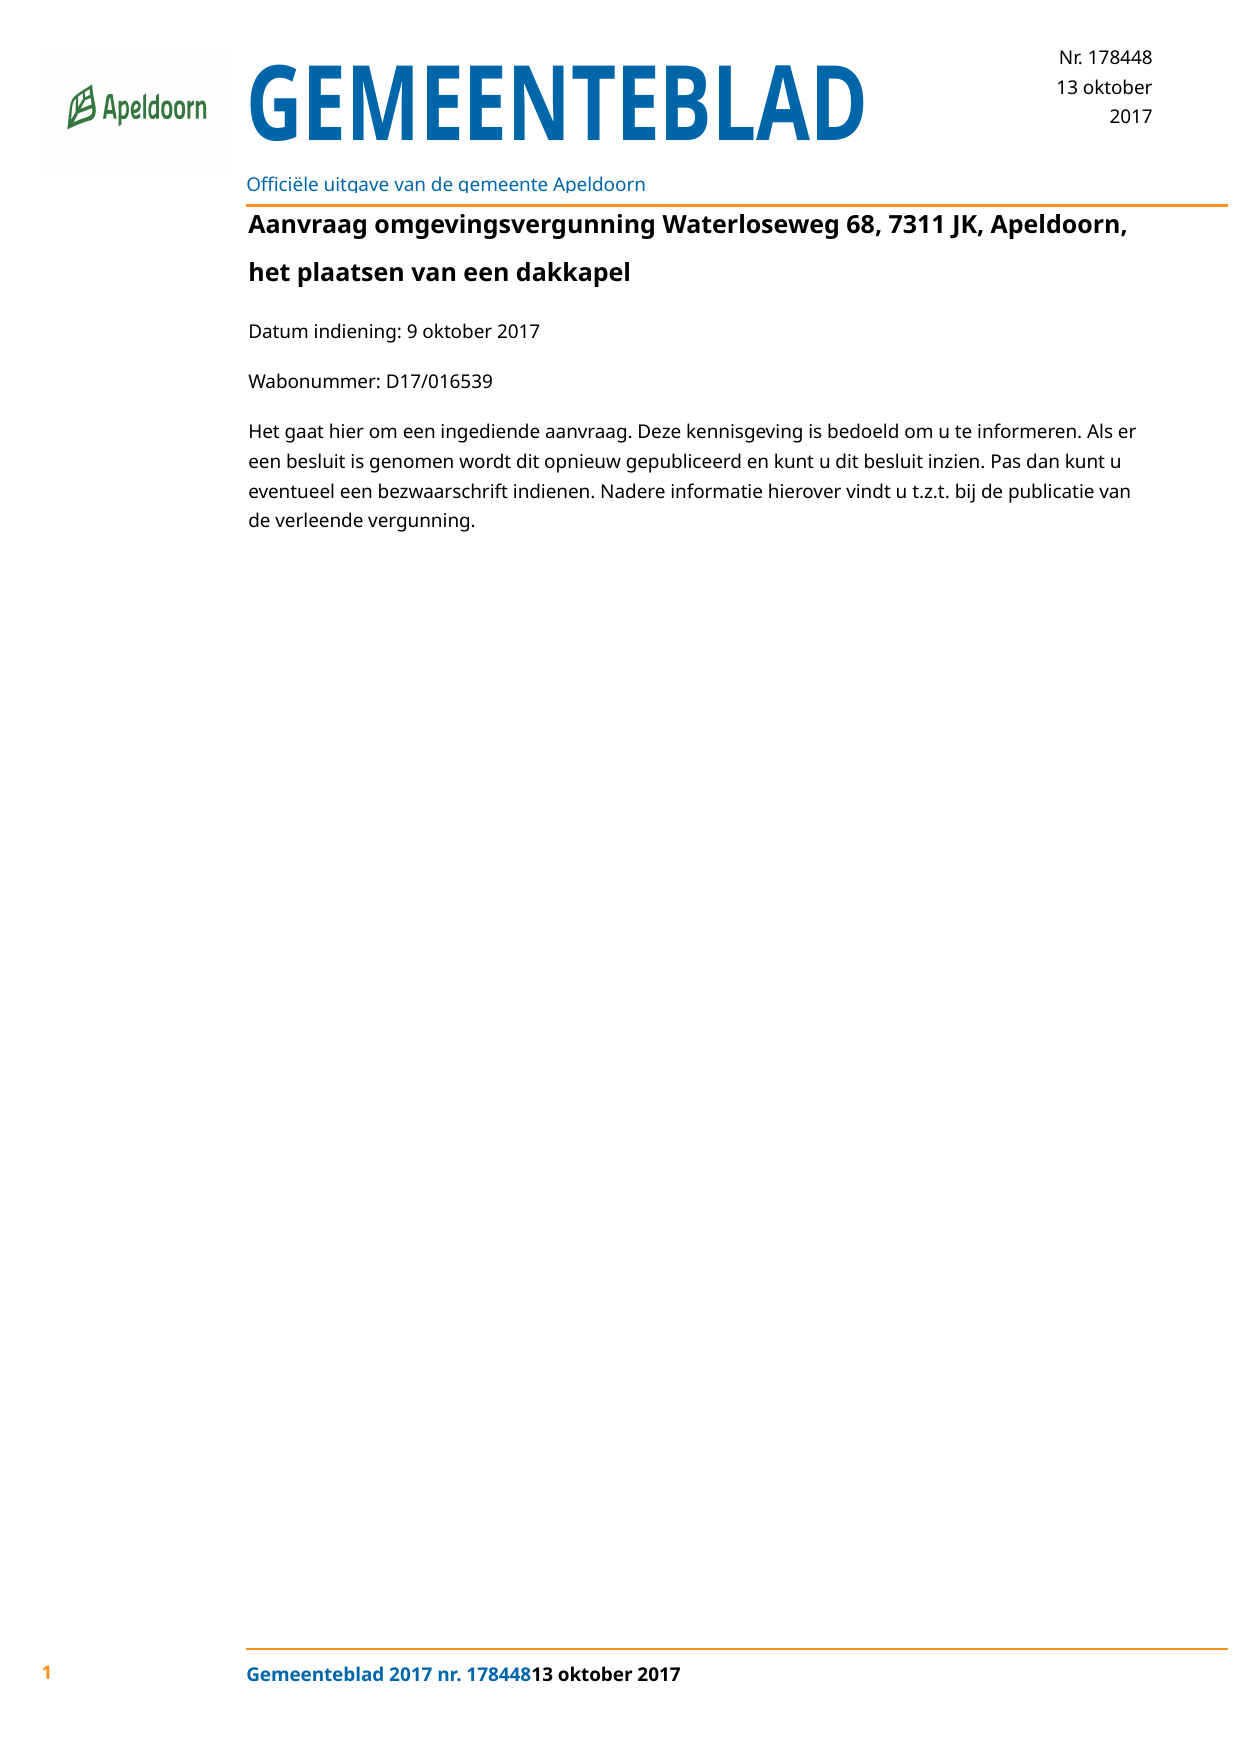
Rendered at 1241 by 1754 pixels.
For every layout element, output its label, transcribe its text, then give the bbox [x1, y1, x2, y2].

text Aanvraag omgevingsvergunning Waterloseweg 68, 7311 JK, Apeldoorn, het plaatsen van een dakkapel [248, 207, 1152, 288]
text Wabonummer: D17/016539 [248, 368, 1152, 394]
picture [41, 47, 231, 172]
text Het gaat hier om een ingediende aanvraag. Deze kennisgeving is bedoeld om u te informeren. Als er een besluit is genomen wordt dit opnieuw gepubliceerd en kunt u dit besluit inzien. Pas dan kunt u eventueel een bezwaarschrift indienen. Nadere informatie hierover vindt u t.z.t. bij de publicatie van de verleende vergunning. [248, 419, 1152, 533]
text Datum indiening: 9 oktober 2017 [248, 318, 1152, 344]
